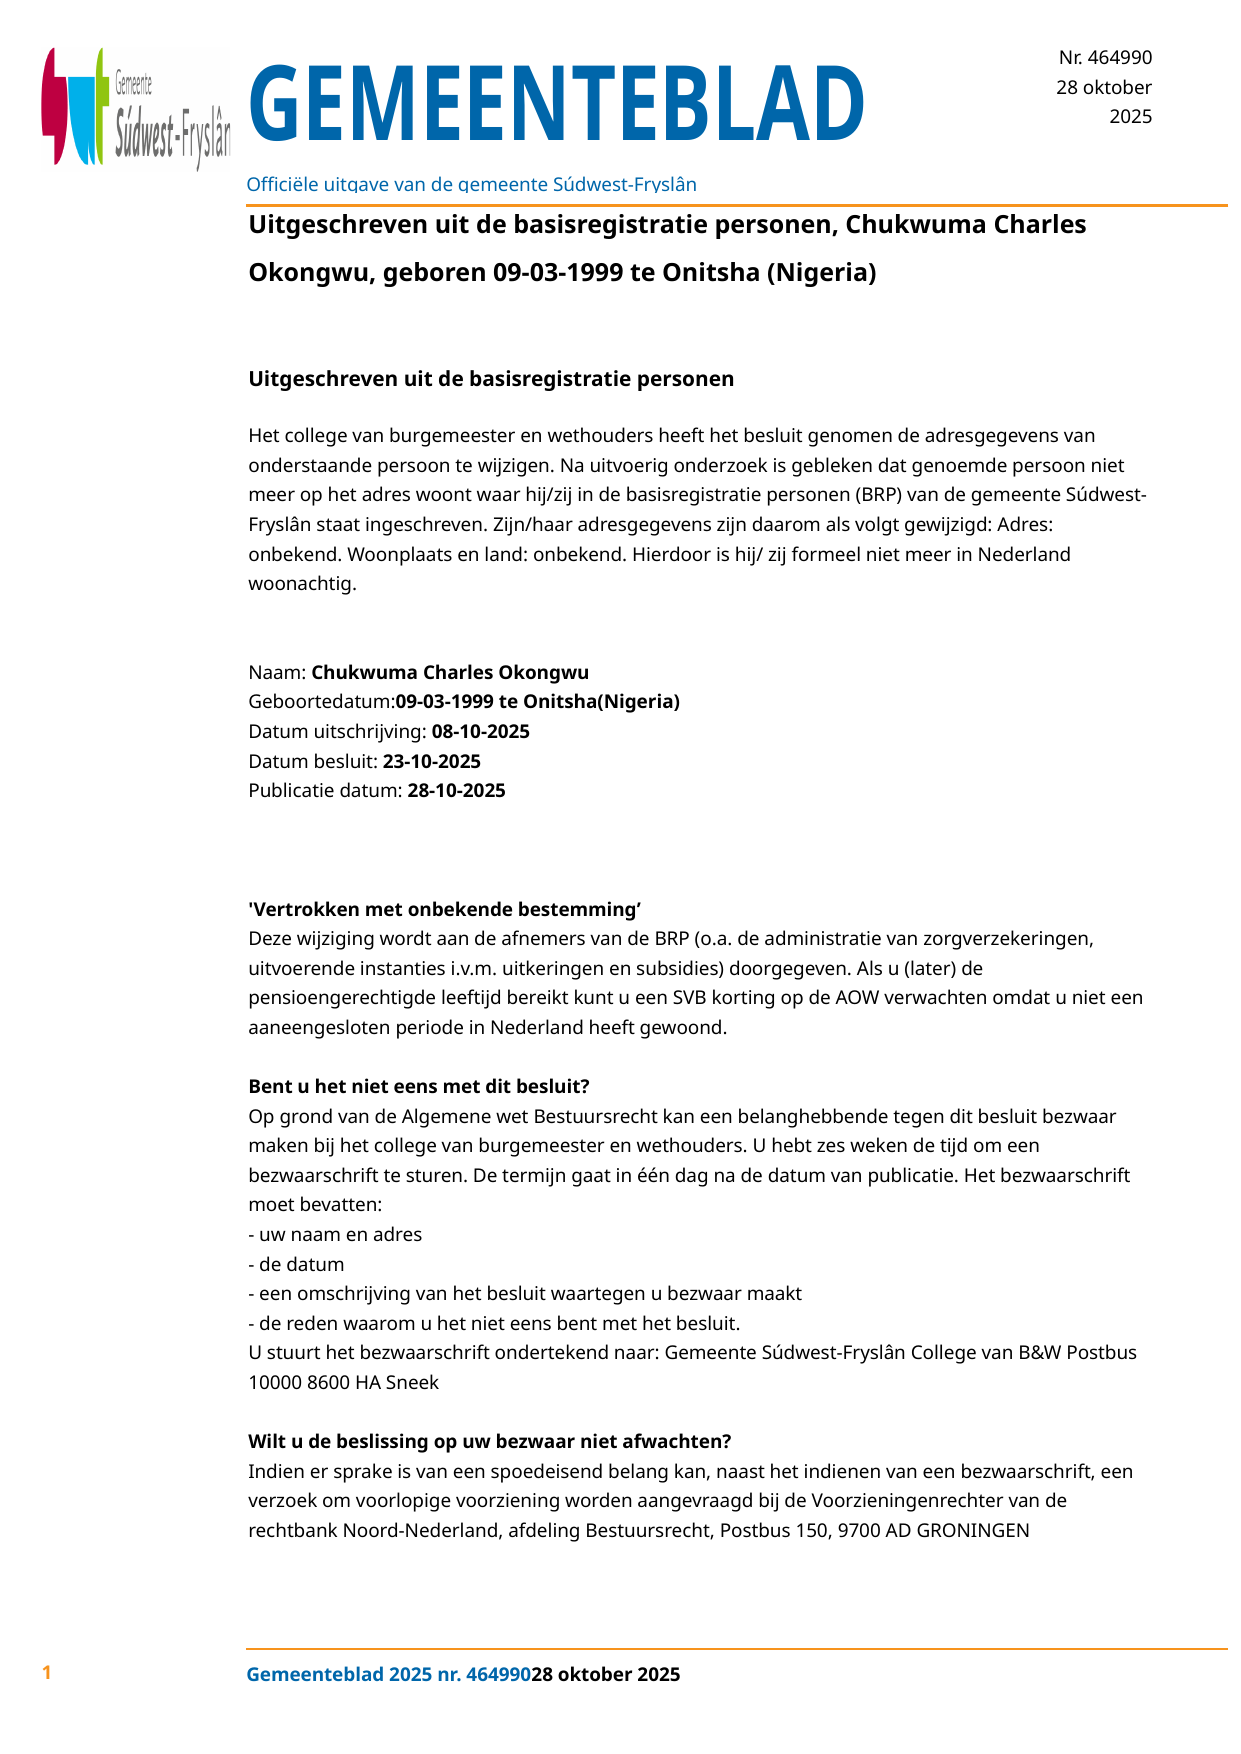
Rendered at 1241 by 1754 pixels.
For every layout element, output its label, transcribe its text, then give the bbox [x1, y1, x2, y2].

text - een omschrijving van het besluit waartegen u bezwaar maakt [248, 1280, 1152, 1306]
text Uitgeschreven uit de basisregistratie personen, Chukwuma Charles Okongwu, geboren 09-03-1999 te Onitsha (Nigeria) [248, 207, 1152, 288]
text Geboortedatum:09-03-1999 te Onitsha(Nigeria) [248, 689, 1152, 714]
text - uw naam en adres [248, 1221, 1152, 1247]
text U stuurt het bezwaarschrift ondertekend naar: Gemeente Súdwest-Fryslân College van B&W Postbus 10000 8600 HA Sneek [248, 1339, 1152, 1395]
text Naam: Chukwuma Charles Okongwu [248, 659, 1152, 685]
text Datum besluit: 23-10-2025 [248, 748, 1152, 774]
text 'Vertrokken met onbekende bestemming’ [248, 896, 1152, 922]
text - de reden waarom u het niet eens bent met het besluit. [248, 1310, 1152, 1336]
text Wilt u de beslissing op uw bezwaar niet afwachten? [248, 1428, 1152, 1454]
text Deze wijziging wordt aan de afnemers van de BRP (o.a. de administratie van zorgverzekeringen, uitvoerende instanties i.v.m. uitkeringen en subsidies) doorgegeven. Als u (later) de pensioengerechtigde leeftijd bereikt kunt u een SVB korting op de AOW verwachten omdat u niet een aaneengesloten periode in Nederland heeft gewoond. [248, 925, 1152, 1040]
text Op grond van de Algemene wet Bestuursrecht kan een belanghebbende tegen dit besluit bezwaar maken bij het college van burgemeester en wethouders. U hebt zes weken de tijd om een bezwaarschrift te sturen. De termijn gaat in één dag na de datum van publicatie. Het bezwaarschrift moet bevatten: [248, 1103, 1152, 1217]
text Het college van burgemeester en wethouders heeft het besluit genomen de adresgegevens van onderstaande persoon te wijzigen. Na uitvoerig onderzoek is gebleken dat genoemde persoon niet meer op het adres woont waar hij/zij in de basisregistratie personen (BRP) van de gemeente Súdwest-Fryslân staat ingeschreven. Zijn/haar adresgegevens zijn daarom als volgt gewijzigd: Adres: onbekend. Woonplaats en land: onbekend. Hierdoor is hij/ zij formeel niet meer in Nederland woonachtig. [248, 422, 1152, 596]
text - de datum [248, 1251, 1152, 1277]
text Indien er sprake is van een spoedeisend belang kan, naast het indienen van een bezwaarschrift, een verzoek om voorlopige voorziening worden aangevraagd bij de Voorzieningenrechter van de rechtbank Noord-Nederland, afdeling Bestuursrecht, Postbus 150, 9700 AD GRONINGEN [248, 1458, 1152, 1543]
text Datum uitschrijving: 08-10-2025 [248, 718, 1152, 744]
picture [41, 47, 231, 172]
text Bent u het niet eens met dit besluit? [248, 1073, 1152, 1099]
text Publicatie datum: 28-10-2025 [248, 777, 1152, 803]
text Uitgeschreven uit de basisregistratie personen [248, 364, 1152, 393]
